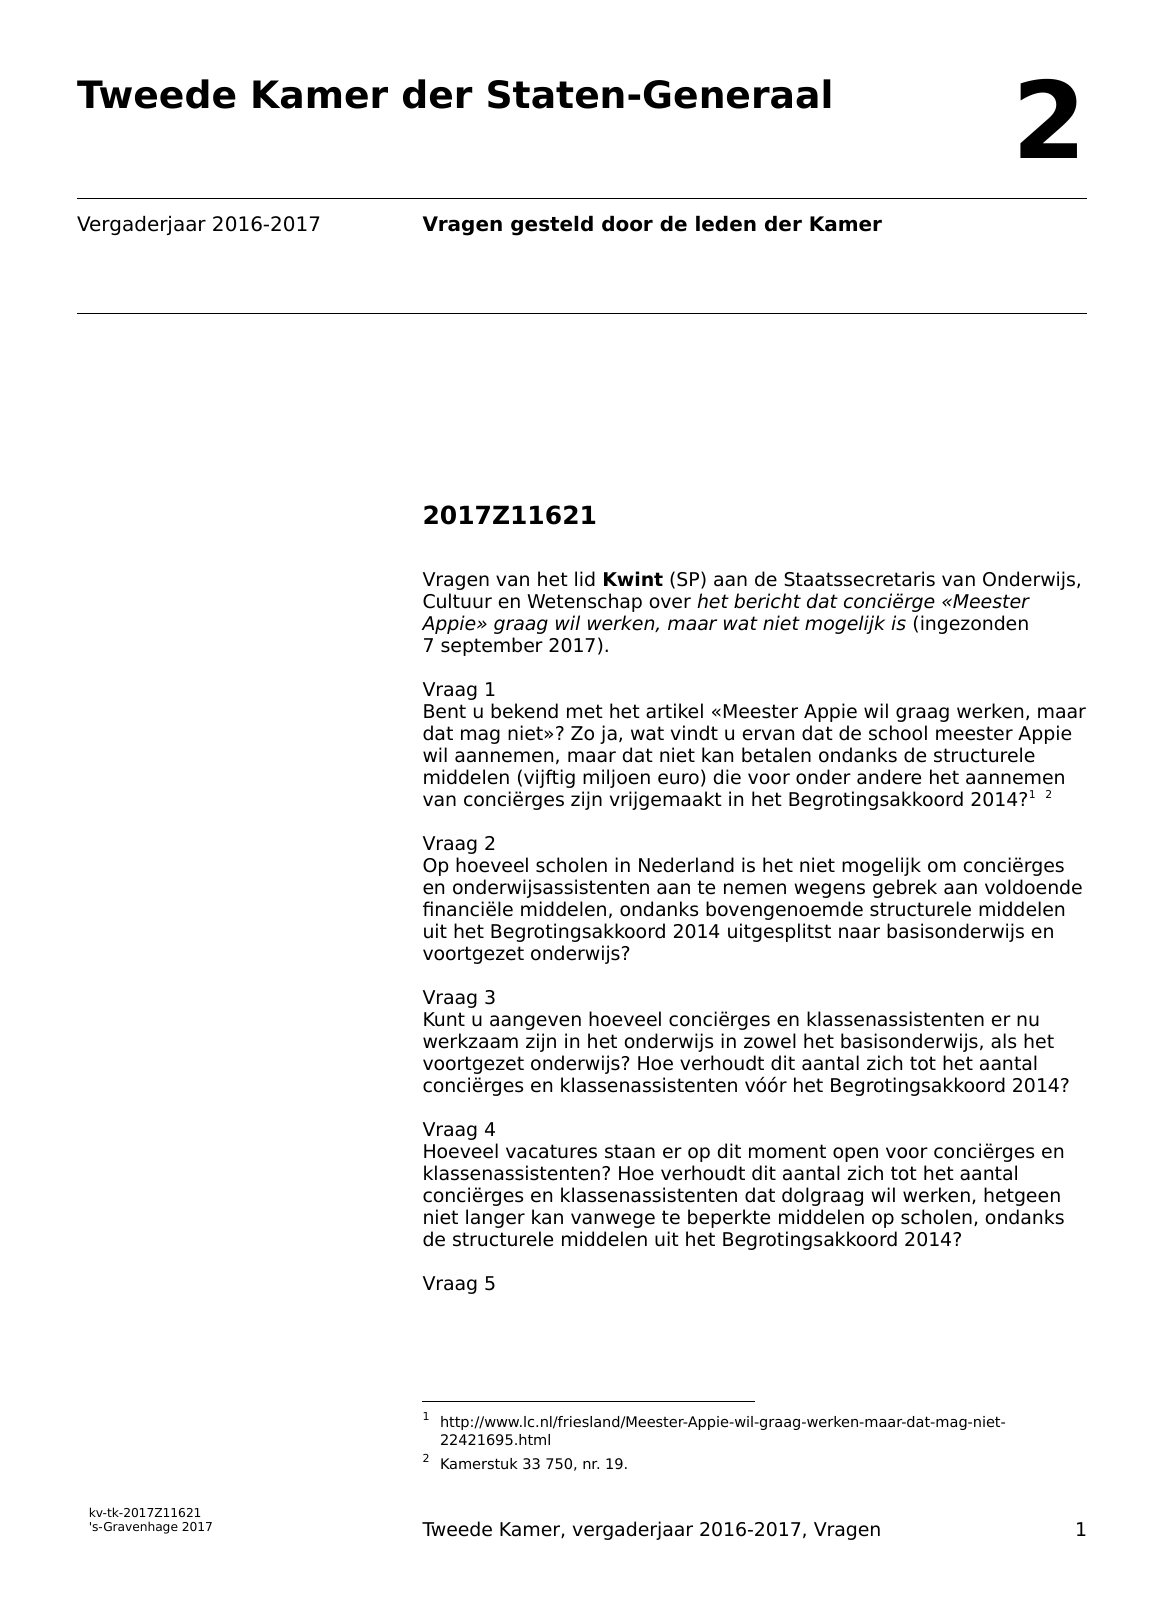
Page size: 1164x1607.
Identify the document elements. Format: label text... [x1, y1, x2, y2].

text kv-tk-2017Z11621 [88, 1506, 323, 1520]
text Vraag 5 [422, 1273, 1087, 1295]
text Vraag 4 [422, 1119, 1087, 1141]
text Op hoeveel scholen in Nederland is het niet mogelijk om conciërges en onderwijsassistenten aan te nemen wegens gebrek aan voldoende financiële middelen, ondanks bovengenoemde structurele middelen uit het Begrotingsakkoord 2014 uitgesplitst naar basisonderwijs en voortgezet onderwijs? [422, 855, 1087, 965]
text 's-Gravenhage 2017 [88, 1520, 323, 1534]
text Vraag 1 [422, 679, 1087, 701]
text Vragen van het lid Kwint (SP) aan de Staatssecretaris van Onderwijs, Cultuur en Wetenschap over het bericht dat conciërge «Meester Appie» graag wil werken, maar wat niet mogelijk is (ingezonden 7 september 2017). [422, 569, 1087, 657]
text Vraag 2 [422, 833, 1087, 855]
text Kunt u aangeven hoeveel conciërges en klassenassistenten er nu werkzaam zijn in het onderwijs in zowel het basisonderwijs, als het voortgezet onderwijs? Hoe verhoudt dit aantal zich tot het aantal conciërges en klassenassistenten vóór het Begrotingsakkoord 2014? [422, 1009, 1087, 1097]
table_cell Vergaderjaar 2016-2017 [77, 199, 422, 313]
text Bent u bekend met het artikel «Meester Appie wil graag werken, maar dat mag niet»? Zo ja, wat vindt u ervan dat de school meester Appie wil aannemen, maar dat niet kan betalen ondanks de structurele middelen (vijftig miljoen euro) die voor onder andere het aannemen van conciërges zijn vrijgemaakt in het Begrotingsakkoord 2014? [422, 701, 1087, 811]
text Kamerstuk 33 750, nr. 19. [422, 1452, 1087, 1474]
text 2017Z11621 [422, 501, 1087, 531]
text http://www.lc.nl/friesland/Meester-Appie-wil-graag-werken-maar-dat-mag-niet-22421695.html [422, 1410, 1087, 1449]
text Hoeveel vacatures staan er op dit moment open voor conciërges en klassenassistenten? Hoe verhoudt dit aantal zich tot het aantal conciërges en klassenassistenten dat dolgraag wil werken, hetgeen niet langer kan vanwege te beperkte middelen op scholen, ondanks de structurele middelen uit het Begrotingsakkoord 2014? [422, 1141, 1087, 1251]
table_header Tweede Kamer der Staten-Generaal [77, 59, 886, 198]
text Vraag 3 [422, 987, 1087, 1009]
table_header 2 [886, 59, 1087, 198]
table_cell Vragen gesteld door de leden der Kamer [422, 199, 1087, 313]
